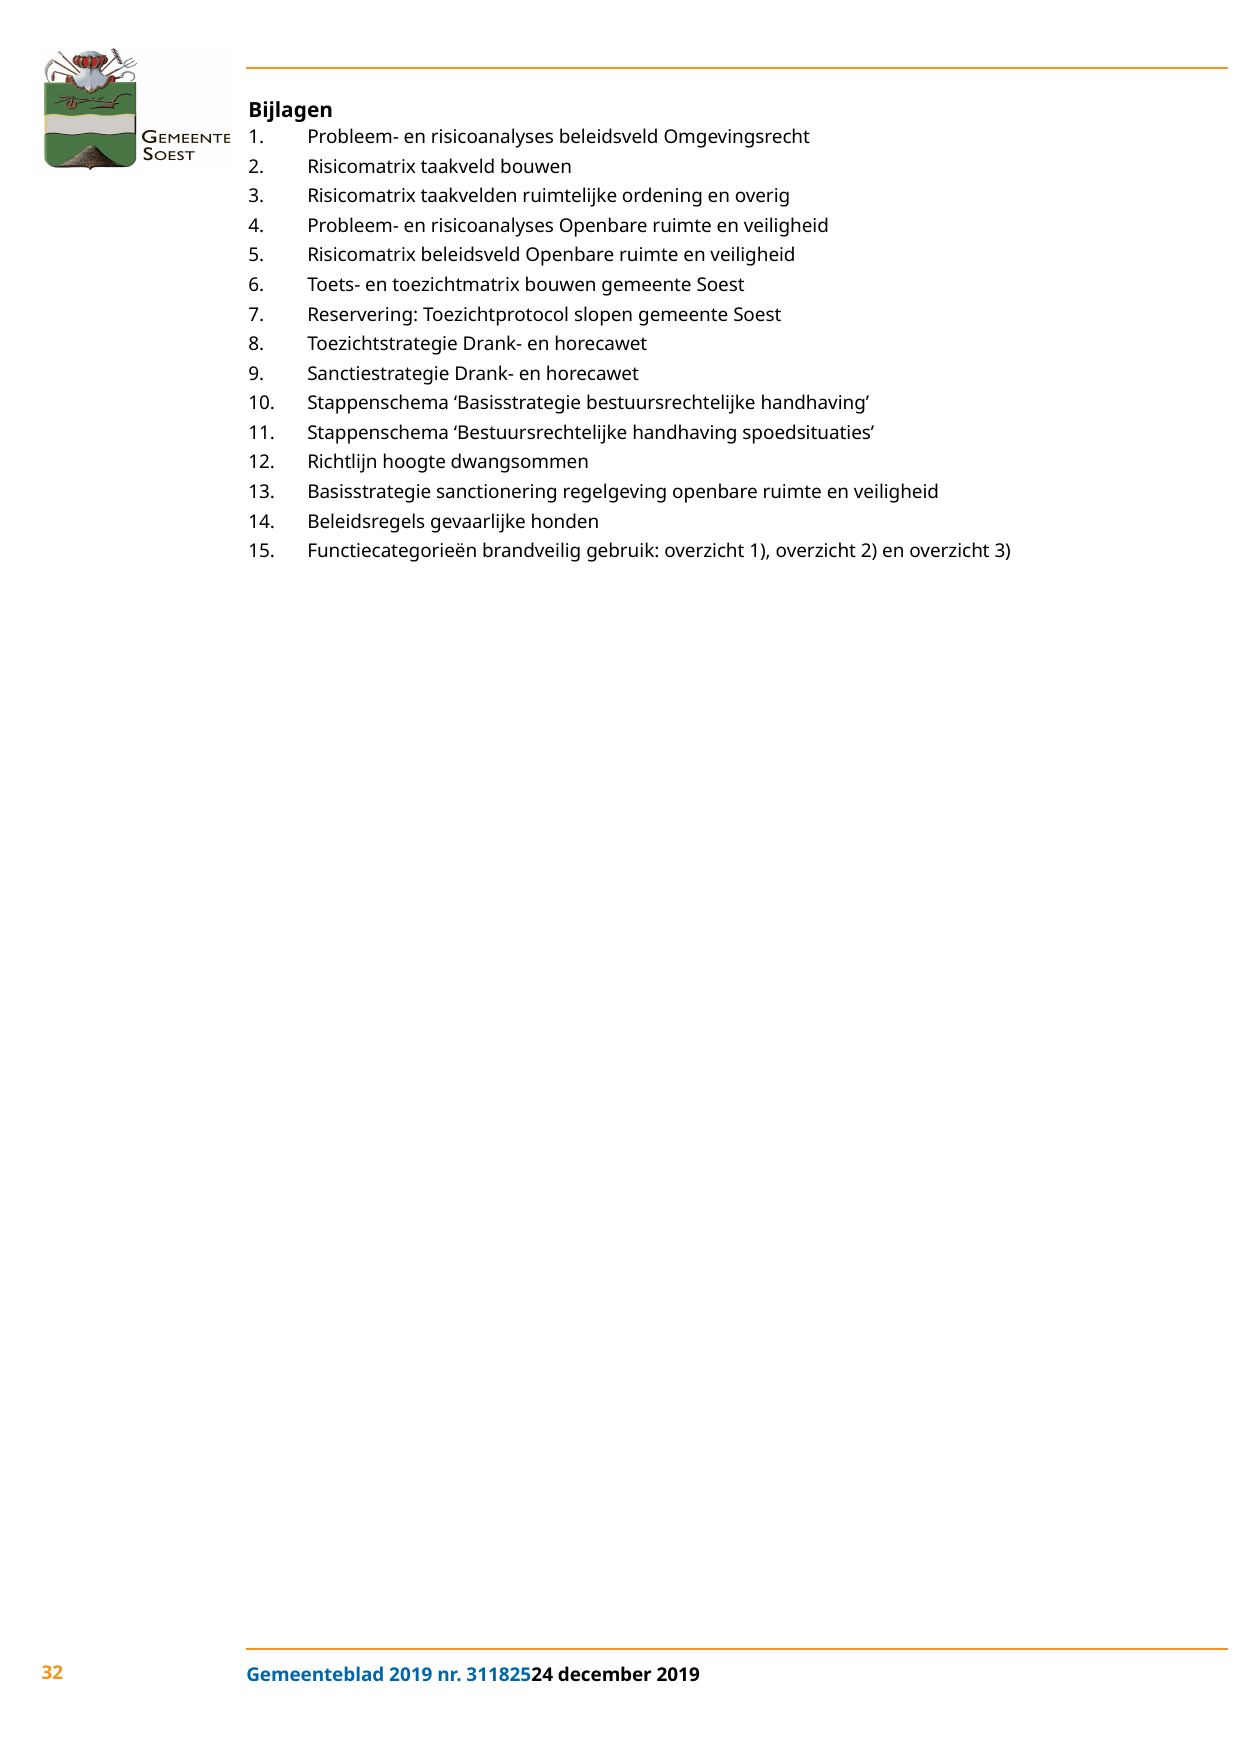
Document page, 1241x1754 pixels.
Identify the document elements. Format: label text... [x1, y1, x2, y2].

list Risicomatrix taakvelden ruimtelijke ordening en overig [248, 182, 1152, 208]
list Functiecategorieën brandveilig gebruik: overzicht 1), overzicht 2) en overzicht 3) [248, 537, 1152, 563]
list Beleidsregels gevaarlijke honden [248, 508, 1152, 534]
list Toets- en toezichtmatrix bouwen gemeente Soest [248, 271, 1152, 297]
text Bijlagen [248, 95, 1152, 123]
list Probleem- en risicoanalyses Openbare ruimte en veiligheid [248, 212, 1152, 238]
list Risicomatrix taakveld bouwen [248, 153, 1152, 179]
list Reservering: Toezichtprotocol slopen gemeente Soest [248, 301, 1152, 327]
list Stappenschema ‘Basisstrategie bestuursrechtelijke handhaving’ [248, 389, 1152, 415]
picture [41, 47, 231, 172]
list Stappenschema ‘Bestuursrechtelijke handhaving spoedsituaties’ [248, 419, 1152, 445]
list Toezichtstrategie Drank- en horecawet [248, 330, 1152, 356]
list Basisstrategie sanctionering regelgeving openbare ruimte en veiligheid [248, 478, 1152, 504]
list Probleem- en risicoanalyses beleidsveld Omgevingsrecht [248, 123, 1152, 149]
list Risicomatrix beleidsveld Openbare ruimte en veiligheid [248, 242, 1152, 267]
list Sanctiestrategie Drank- en horecawet [248, 360, 1152, 386]
list Richtlijn hoogte dwangsommen [248, 449, 1152, 474]
